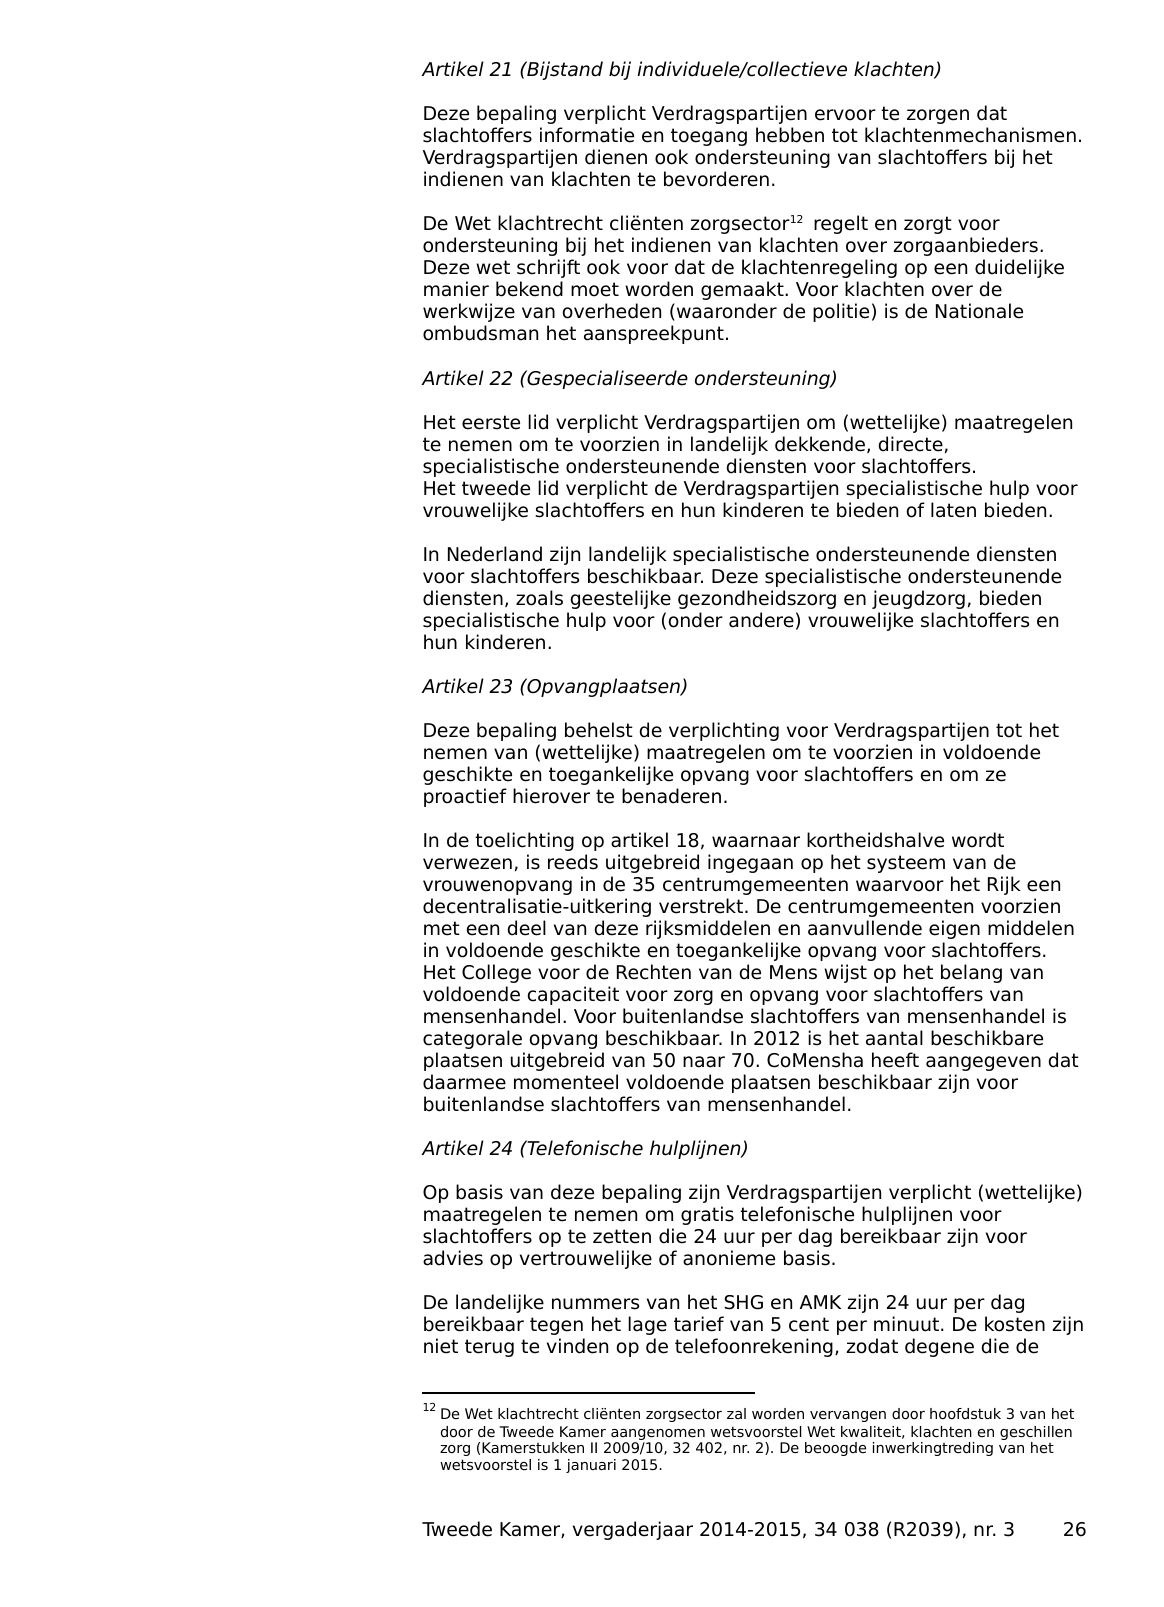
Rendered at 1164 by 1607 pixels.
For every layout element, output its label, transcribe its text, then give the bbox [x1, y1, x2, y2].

text Deze bepaling behelst de verplichting voor Verdragspartijen tot het nemen van (wettelijke) maatregelen om te voorzien in voldoende geschikte en toegankelijke opvang voor slachtoffers en om ze proactief hierover te benaderen. [422, 720, 1087, 808]
text Het eerste lid verplicht Verdragspartijen om (wettelijke) maatregelen te nemen om te voorzien in landelijk dekkende, directe, specialistische ondersteunende diensten voor slachtoffers. [422, 412, 1087, 477]
subtitle Artikel 21 (Bijstand bij individuele/collectieve klachten) [422, 59, 1087, 81]
text Het College voor de Rechten van de Mens wijst op het belang van voldoende capaciteit voor zorg en opvang voor slachtoffers van mensenhandel. Voor buitenlandse slachtoffers van mensenhandel is categorale opvang beschikbaar. In 2012 is het aantal beschikbare plaatsen uitgebreid van 50 naar 70. CoMensha heeft aangegeven dat daarmee momenteel voldoende plaatsen beschikbaar zijn voor buitenlandse slachtoffers van mensenhandel. [422, 962, 1087, 1116]
text In de toelichting op artikel 18, waarnaar kortheidshalve wordt verwezen, is reeds uitgebreid ingegaan op het systeem van de vrouwenopvang in de 35 centrumgemeenten waarvoor het Rijk een decentralisatie-uitkering verstrekt. De centrumgemeenten voorzien met een deel van deze rijksmiddelen en aanvullende eigen middelen in voldoende geschikte en toegankelijke opvang voor slachtoffers. [422, 830, 1087, 962]
text Het tweede lid verplicht de Verdragspartijen specialistische hulp voor vrouwelijke slachtoffers en hun kinderen te bieden of laten bieden. [422, 477, 1087, 521]
subtitle Artikel 23 (Opvangplaatsen) [422, 676, 1087, 698]
text De landelijke nummers van het SHG en AMK zijn 24 uur per dag bereikbaar tegen het lage tarief van 5 cent per minuut. De kosten zijn niet terug te vinden op de telefoonrekening, zodat degene die de [422, 1292, 1087, 1358]
text Op basis van deze bepaling zijn Verdragspartijen verplicht (wettelijke) maatregelen te nemen om gratis telefonische hulplijnen voor slachtoffers op te zetten die 24 uur per dag bereikbaar zijn voor advies op vertrouwelijke of anonieme basis. [422, 1182, 1087, 1270]
subtitle Artikel 22 (Gespecialiseerde ondersteuning) [422, 367, 1087, 389]
subtitle Artikel 24 (Telefonische hulplijnen) [422, 1138, 1087, 1160]
text In Nederland zijn landelijk specialistische ondersteunende diensten voor slachtoffers beschikbaar. Deze specialistische ondersteunende diensten, zoals geestelijke gezondheidszorg en jeugdzorg, bieden specialistische hulp voor (onder andere) vrouwelijke slachtoffers en hun kinderen. [422, 544, 1087, 653]
text Deze bepaling verplicht Verdragspartijen ervoor te zorgen dat slachtoffers informatie en toegang hebben tot klachtenmechanismen. Verdragspartijen dienen ook ondersteuning van slachtoffers bij het indienen van klachten te bevorderen. [422, 103, 1087, 191]
text De Wet klachtrecht cliënten zorgsector regelt en zorgt voor ondersteuning bij het indienen van klachten over zorgaanbieders. Deze wet schrijft ook voor dat de klachtenregeling op een duidelijke manier bekend moet worden gemaakt. Voor klachten over de werkwijze van overheden (waaronder de politie) is de Nationale ombudsman het aanspreekpunt. [422, 213, 1087, 345]
text De Wet klachtrecht cliënten zorgsector zal worden vervangen door hoofdstuk 3 van het door de Tweede Kamer aangenomen wetsvoorstel Wet kwaliteit, klachten en geschillen zorg (Kamerstukken II 2009/10, 32 402, nr. 2). De beoogde inwerkingtreding van het wetsvoorstel is 1 januari 2015. [422, 1402, 1087, 1474]
